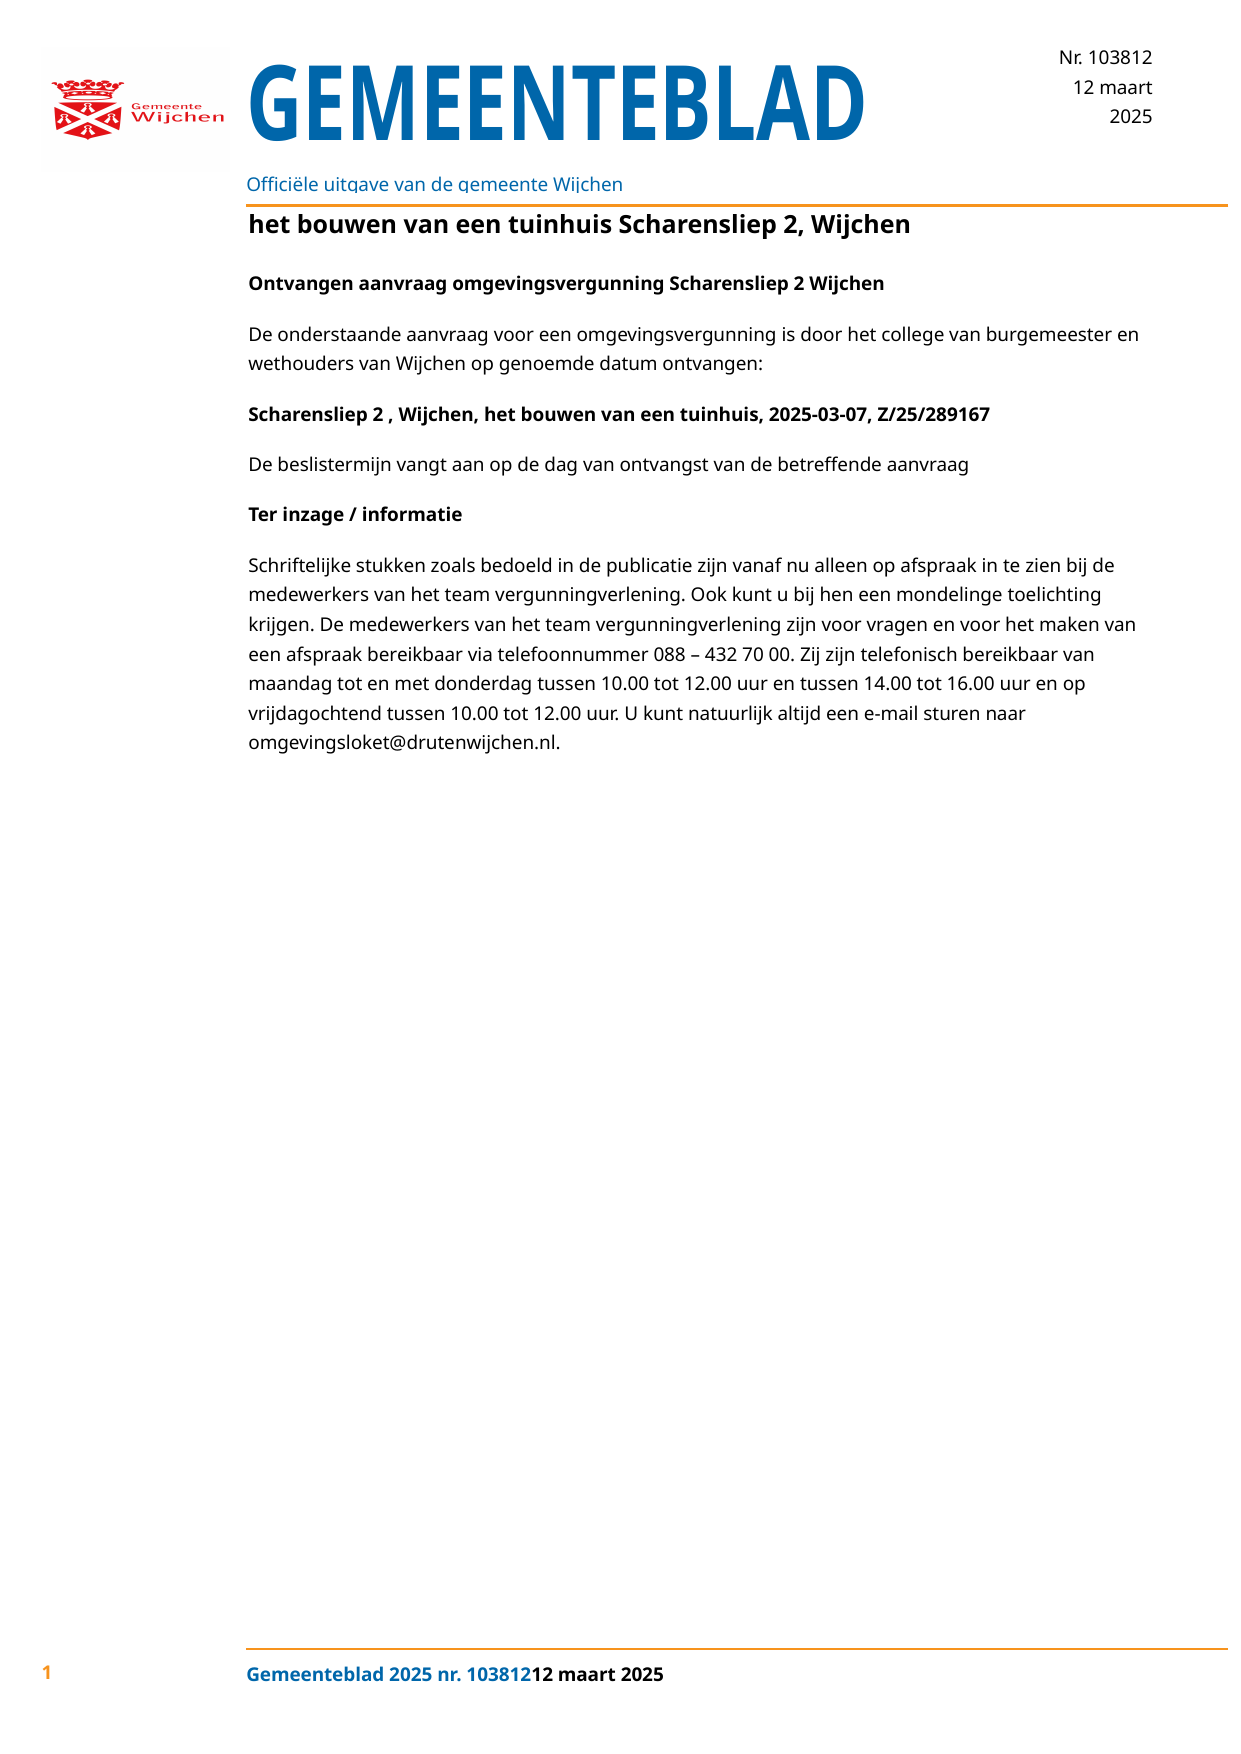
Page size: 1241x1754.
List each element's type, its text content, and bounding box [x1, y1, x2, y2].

text het bouwen van een tuinhuis Scharensliep 2, Wijchen [248, 207, 1152, 241]
text De onderstaande aanvraag voor een omgevingsvergunning is door het college van burgemeester en wethouders van Wijchen op genoemde datum ontvangen: [248, 321, 1152, 376]
text Ontvangen aanvraag omgevingsvergunning Scharensliep 2 Wijchen [248, 270, 1152, 296]
text Scharensliep 2 , Wijchen, het bouwen van een tuinhuis, 2025-03-07, Z/25/289167 [248, 401, 1152, 426]
text Ter inzage / informatie [248, 502, 1152, 527]
text De beslistermijn vangt aan op de dag van ontvangst van de betreffende aanvraag [248, 451, 1152, 477]
picture [41, 47, 231, 172]
text Schriftelijke stukken zoals bedoeld in de publicatie zijn vanaf nu alleen op afspraak in te zien bij de medewerkers van het team vergunningverlening. Ook kunt u bij hen een mondelinge toelichting krijgen. De medewerkers van het team vergunningverlening zijn voor vragen en voor het maken van een afspraak bereikbaar via telefoonnummer 088 – 432 70 00. Zij zijn telefonisch bereikbaar van maandag tot en met donderdag tussen 10.00 tot 12.00 uur en tussen 14.00 tot 16.00 uur en op vrijdagochtend tussen 10.00 tot 12.00 uur. U kunt natuurlijk altijd een e-mail sturen naar omgevingsloket@drutenwijchen.nl. [248, 552, 1152, 755]
